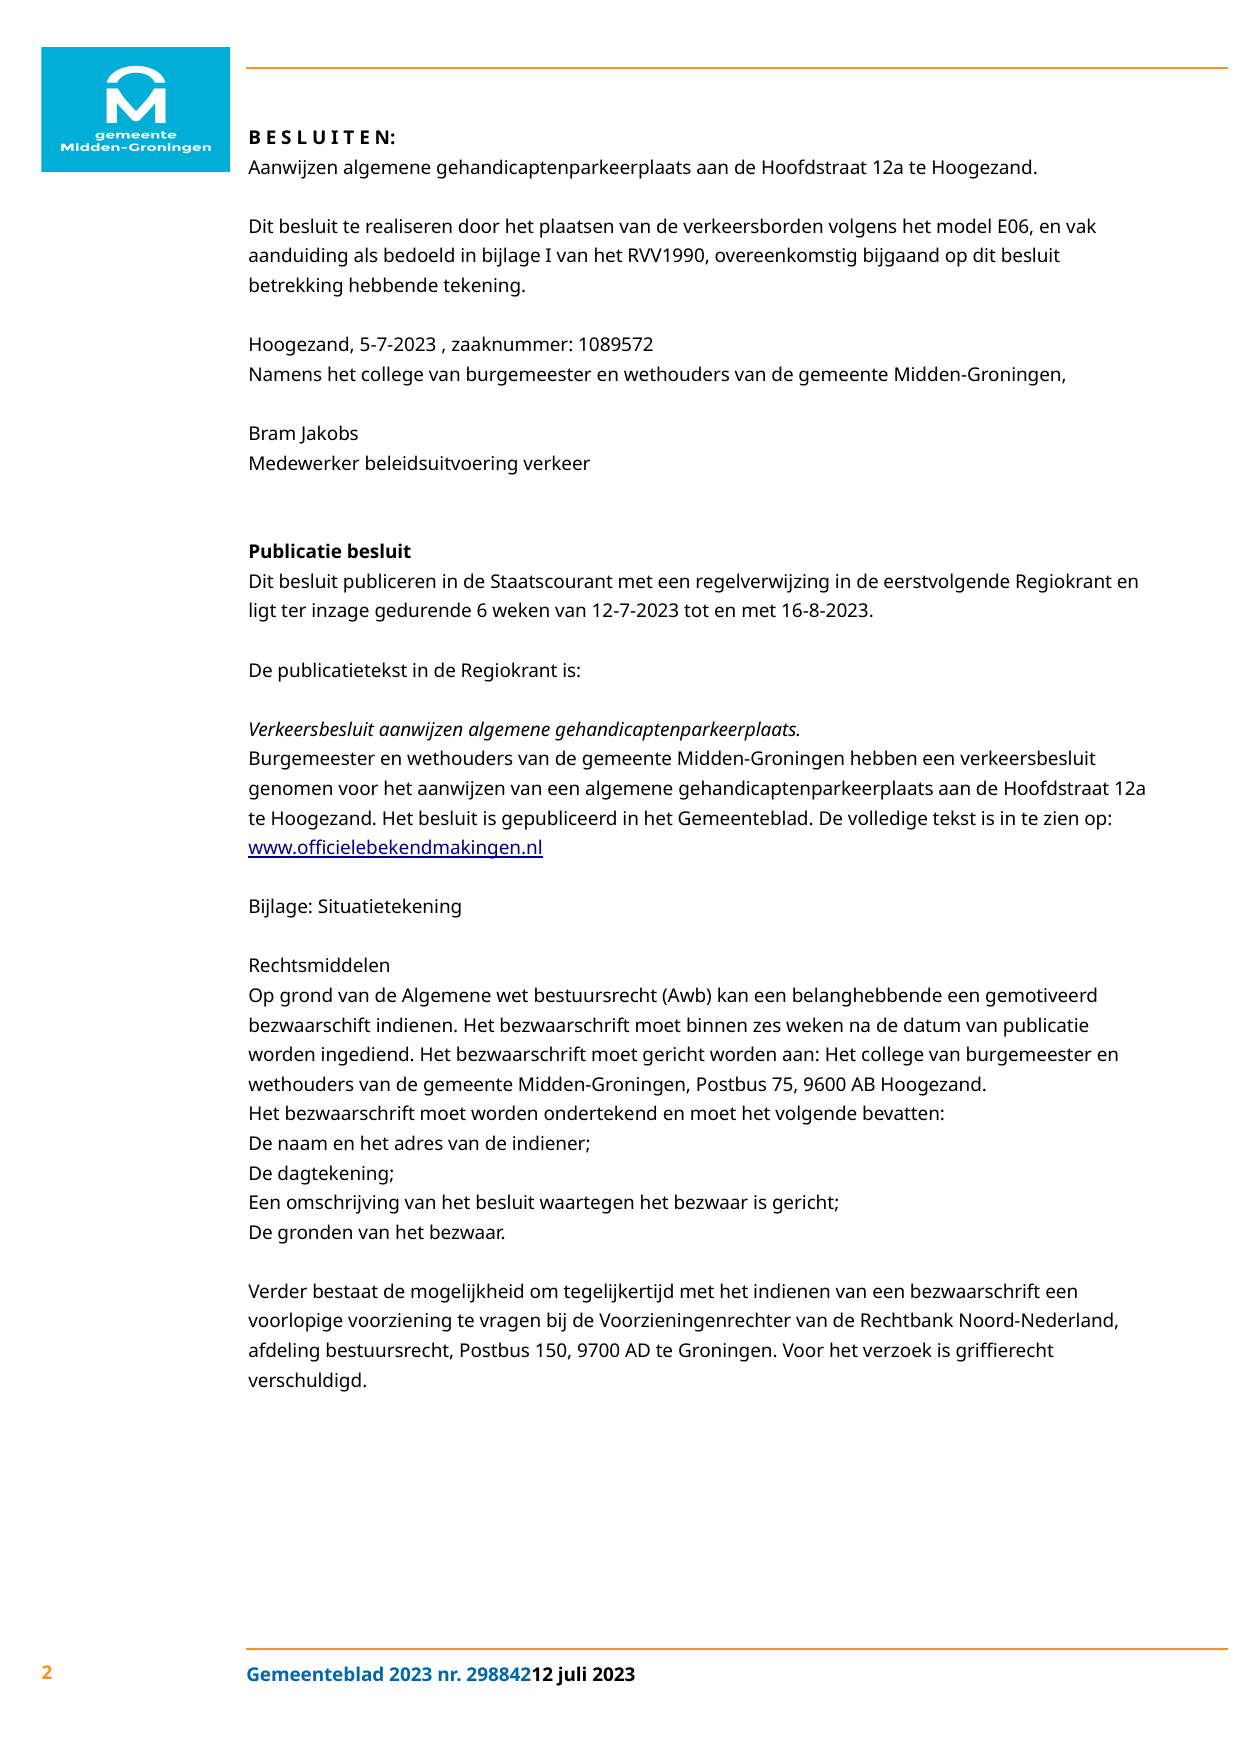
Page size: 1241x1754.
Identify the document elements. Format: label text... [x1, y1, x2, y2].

text Burgemeester en wethouders van de gemeente Midden-Groningen hebben een verkeersbesluit genomen voor het aanwijzen van een algemene gehandicaptenparkeerplaats aan de Hoofdstraat 12a te Hoogezand. Het besluit is gepubliceerd in het Gemeenteblad. De volledige tekst is in te zien op: www.officielebekendmakingen.nl [248, 746, 1152, 860]
text Namens het college van burgemeester en wethouders van de gemeente Midden-Groningen, [248, 361, 1152, 387]
text De dagtekening; [248, 1160, 1152, 1186]
text De gronden van het bezwaar. [248, 1219, 1152, 1245]
picture [184, 146, 190, 153]
text Hoogezand, 5-7-2023 , zaaknummer: 1089572 [248, 331, 1152, 357]
picture [108, 66, 164, 82]
picture [107, 89, 165, 122]
text Dit besluit publiceren in de Staatscourant met een regelverwijzing in de eerstvolgende Regiokrant en ligt ter inzage gedurende 6 weken van 12-7-2023 tot en met 16-8-2023. [248, 568, 1152, 623]
text Publicatie besluit [248, 538, 1152, 564]
text De publicatietekst in de Regiokrant is: [248, 657, 1152, 683]
text Rechtsmiddelen [248, 953, 1152, 978]
text Bijlage: Situatietekening [248, 893, 1152, 919]
text De naam en het adres van de indiener; [248, 1130, 1152, 1156]
text Het bezwaarschrift moet worden ondertekend en moet het volgende bevatten: [248, 1101, 1152, 1126]
text Op grond van de Algemene wet bestuursrecht (Awb) kan een belanghebbende een gemotiveerd bezwaarschift indienen. Het bezwaarschrift moet binnen zes weken na de datum van publicatie worden ingediend. Het bezwaarschrift moet gericht worden aan: Het college van burgemeester en wethouders van de gemeente Midden-Groningen, Postbus 75, 9600 AB Hoogezand. [248, 982, 1152, 1097]
text Aanwijzen algemene gehandicaptenparkeerplaats aan de Hoofdstraat 12a te Hoogezand. [248, 154, 1152, 180]
text B E S L U I T E N: [248, 124, 1152, 150]
text Bram Jakobs [248, 420, 1152, 446]
text Medewerker beleidsuitvoering verkeer [248, 450, 1152, 476]
text Een omschrijving van het besluit waartegen het bezwaar is gericht; [248, 1189, 1152, 1215]
text Verkeersbesluit aanwijzen algemene gehandicaptenparkeerplaats. [248, 716, 1152, 742]
text Verder bestaat de mogelijkheid om tegelijkertijd met het indienen van een bezwaarschrift een voorlopige voorziening te vragen bij de Voorzieningenrechter van de Rechtbank Noord-Nederland, afdeling bestuursrecht, Postbus 150, 9700 AD te Groningen. Voor het verzoek is griffierecht verschuldigd. [248, 1278, 1152, 1393]
text Dit besluit te realiseren door het plaatsen van de verkeersborden volgens het model E06, en vak aanduiding als bedoeld in bijlage I van het RVV1990, overeenkomstig bijgaand op dit besluit betrekking hebbende tekening. [248, 213, 1152, 298]
